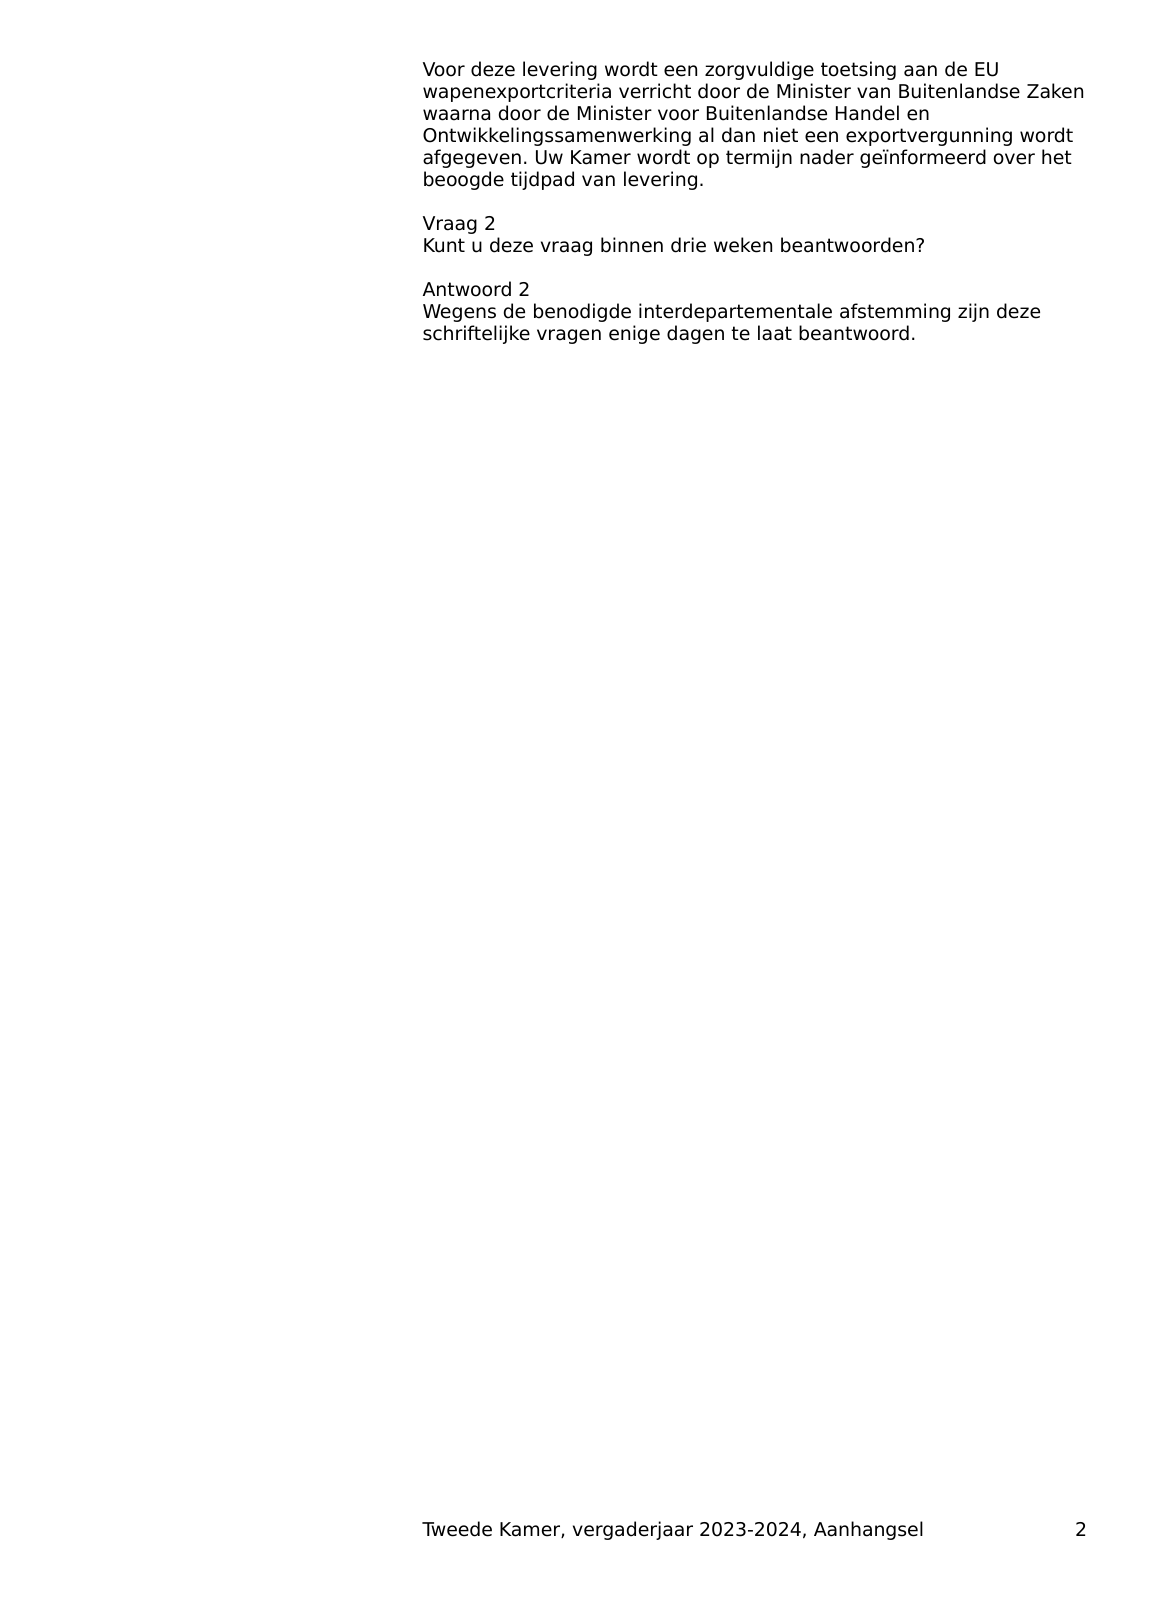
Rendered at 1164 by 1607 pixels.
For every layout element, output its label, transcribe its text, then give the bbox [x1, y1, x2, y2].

text Vraag 2 [422, 213, 1087, 235]
text Kunt u deze vraag binnen drie weken beantwoorden? [422, 235, 1087, 257]
text Wegens de benodigde interdepartementale afstemming zijn deze schriftelijke vragen enige dagen te laat beantwoord. [422, 301, 1087, 345]
text Voor deze levering wordt een zorgvuldige toetsing aan de EU wapenexportcriteria verricht door de Minister van Buitenlandse Zaken waarna door de Minister voor Buitenlandse Handel en Ontwikkelingssamenwerking al dan niet een exportvergunning wordt afgegeven. Uw Kamer wordt op termijn nader geïnformeerd over het beoogde tijdpad van levering. [422, 59, 1087, 191]
text Antwoord 2 [422, 279, 1087, 301]
